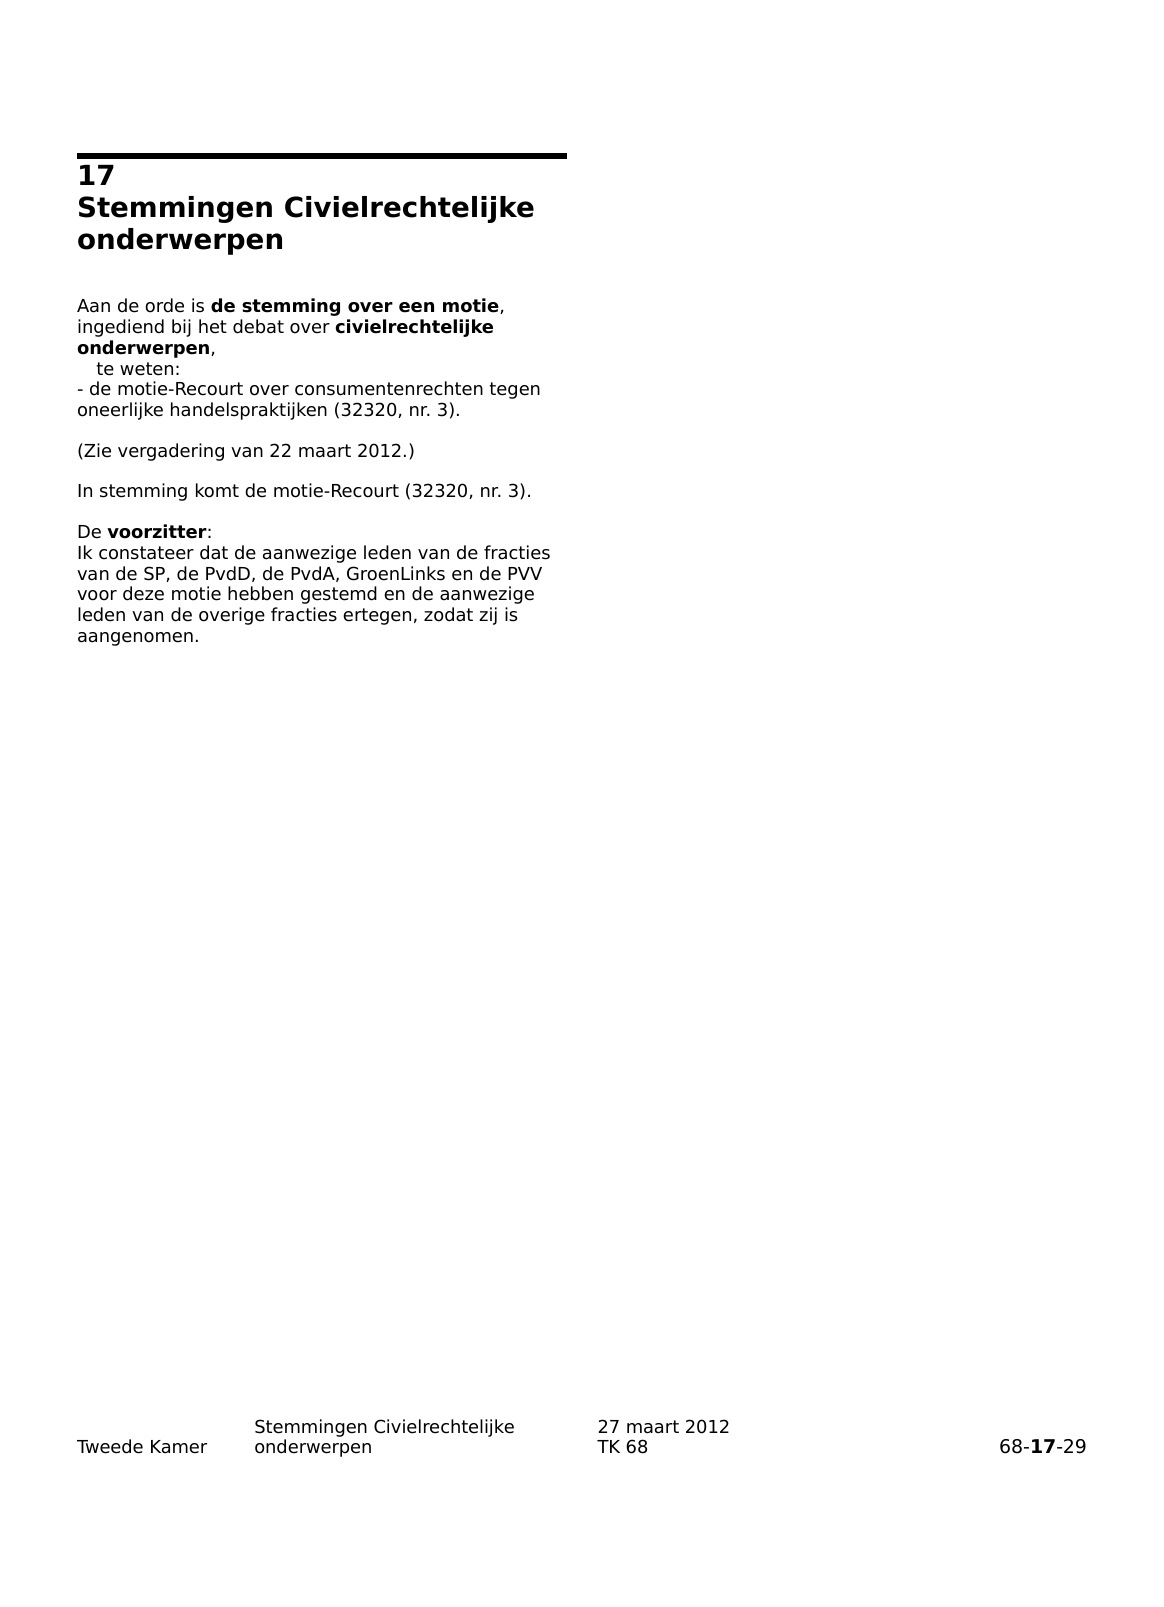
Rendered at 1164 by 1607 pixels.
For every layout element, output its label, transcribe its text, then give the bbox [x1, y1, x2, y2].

text (Zie vergadering van 22 maart 2012.) [77, 441, 567, 461]
text Aan de orde is de stemming over een motie, ingediend bij het debat over civielrechtelijke onderwerpen, [77, 296, 567, 358]
text - de motie-Recourt over consumentenrechten tegen oneerlijke handelspraktijken (32320, nr. 3). [77, 379, 567, 421]
title 17 Stemmingen Civielrechtelijke onderwerpen [77, 159, 567, 256]
text In stemming komt de motie-Recourt (32320, nr. 3). [77, 481, 567, 502]
text te weten: [77, 358, 567, 379]
text Ik constateer dat de aanwezige leden van de fracties van de SP, de PvdD, de PvdA, GroenLinks en de PVV voor deze motie hebben gestemd en de aanwezige leden van de overige fracties ertegen, zodat zij is aangenomen. [77, 543, 567, 646]
text De voorzitter: [77, 522, 567, 543]
